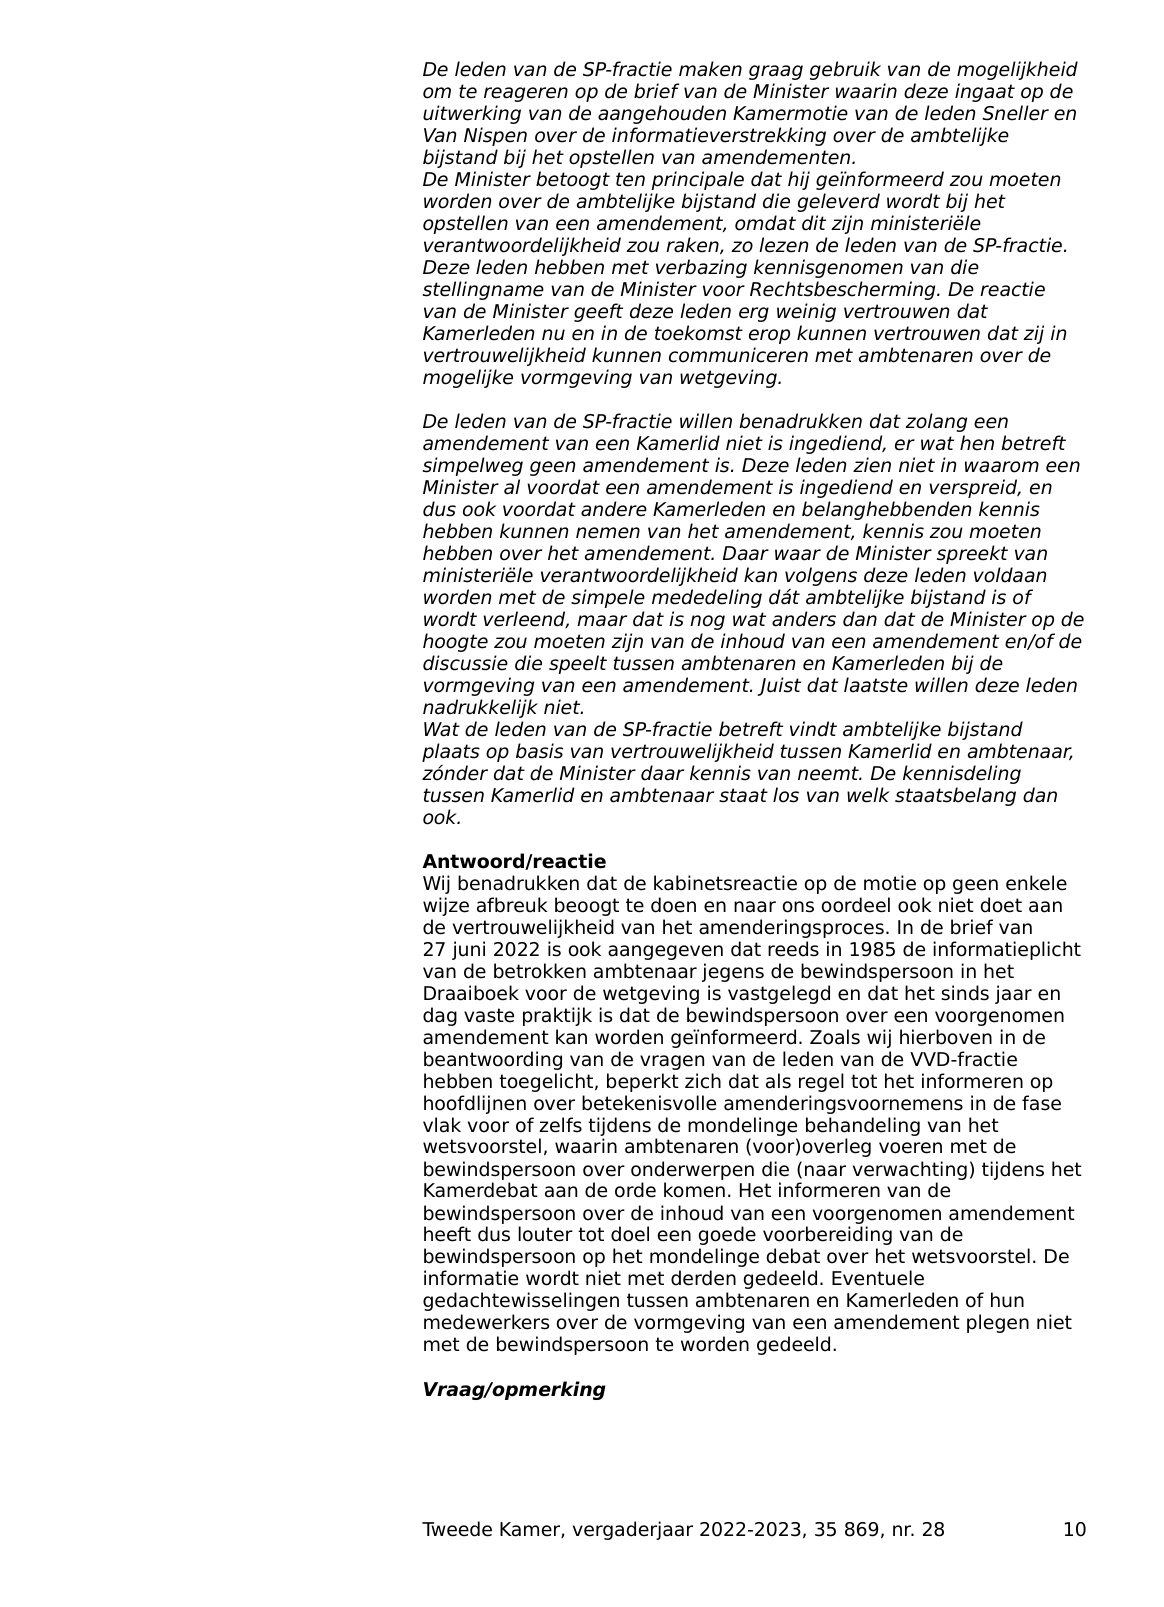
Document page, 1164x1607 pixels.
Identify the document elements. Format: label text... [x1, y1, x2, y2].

text Wij benadrukken dat de kabinetsreactie op de motie op geen enkele wijze afbreuk beoogt te doen en naar ons oordeel ook niet doet aan de vertrouwelijkheid van het amenderingsproces. In de brief van 27 juni 2022 is ook aangegeven dat reeds in 1985 de informatieplicht van de betrokken ambtenaar jegens de bewindspersoon in het Draaiboek voor de wetgeving is vastgelegd en dat het sinds jaar en dag vaste praktijk is dat de bewindspersoon over een voorgenomen amendement kan worden geïnformeerd. Zoals wij hierboven in de beantwoording van de vragen van de leden van de VVD-fractie hebben toegelicht, beperkt zich dat als regel tot het informeren op hoofdlijnen over betekenisvolle amenderingsvoornemens in de fase vlak voor of zelfs tijdens de mondelinge behandeling van het wetsvoorstel, waarin ambtenaren (voor)overleg voeren met de bewindspersoon over onderwerpen die (naar verwachting) tijdens het Kamerdebat aan de orde komen. Het informeren van de bewindspersoon over de inhoud van een voorgenomen amendement heeft dus louter tot doel een goede voorbereiding van de bewindspersoon op het mondelinge debat over het wetsvoorstel. De informatie wordt niet met derden gedeeld. Eventuele gedachtewisselingen tussen ambtenaren en Kamerleden of hun medewerkers over de vormgeving van een amendement plegen niet met de bewindspersoon te worden gedeeld. [422, 873, 1087, 1356]
text Antwoord/reactie [422, 851, 1087, 873]
text De Minister betoogt ten principale dat hij geïnformeerd zou moeten worden over de ambtelijke bijstand die geleverd wordt bij het opstellen van een amendement, omdat dit zijn ministeriële verantwoordelijkheid zou raken, zo lezen de leden van de SP-fractie. Deze leden hebben met verbazing kennisgenomen van die stellingname van de Minister voor Rechtsbescherming. De reactie van de Minister geeft deze leden erg weinig vertrouwen dat Kamerleden nu en in de toekomst erop kunnen vertrouwen dat zij in vertrouwelijkheid kunnen communiceren met ambtenaren over de mogelijke vormgeving van wetgeving. [422, 169, 1087, 389]
text Vraag/opmerking [422, 1378, 1087, 1400]
text Wat de leden van de SP-fractie betreft vindt ambtelijke bijstand plaats op basis van vertrouwelijkheid tussen Kamerlid en ambtenaar, zónder dat de Minister daar kennis van neemt. De kennisdeling tussen Kamerlid en ambtenaar staat los van welk staatsbelang dan ook. [422, 719, 1087, 828]
text De leden van de SP-fractie willen benadrukken dat zolang een amendement van een Kamerlid niet is ingediend, er wat hen betreft simpelweg geen amendement is. Deze leden zien niet in waarom een Minister al voordat een amendement is ingediend en verspreid, en dus ook voordat andere Kamerleden en belanghebbenden kennis hebben kunnen nemen van het amendement, kennis zou moeten hebben over het amendement. Daar waar de Minister spreekt van ministeriële verantwoordelijkheid kan volgens deze leden voldaan worden met de simpele mededeling dát ambtelijke bijstand is of wordt verleend, maar dat is nog wat anders dan dat de Minister op de hoogte zou moeten zijn van de inhoud van een amendement en/of de discussie die speelt tussen ambtenaren en Kamerleden bij de vormgeving van een amendement. Juist dat laatste willen deze leden nadrukkelijk niet. [422, 411, 1087, 719]
text De leden van de SP-fractie maken graag gebruik van de mogelijkheid om te reageren op de brief van de Minister waarin deze ingaat op de uitwerking van de aangehouden Kamermotie van de leden Sneller en Van Nispen over de informatieverstrekking over de ambtelijke bijstand bij het opstellen van amendementen. [422, 59, 1087, 169]
